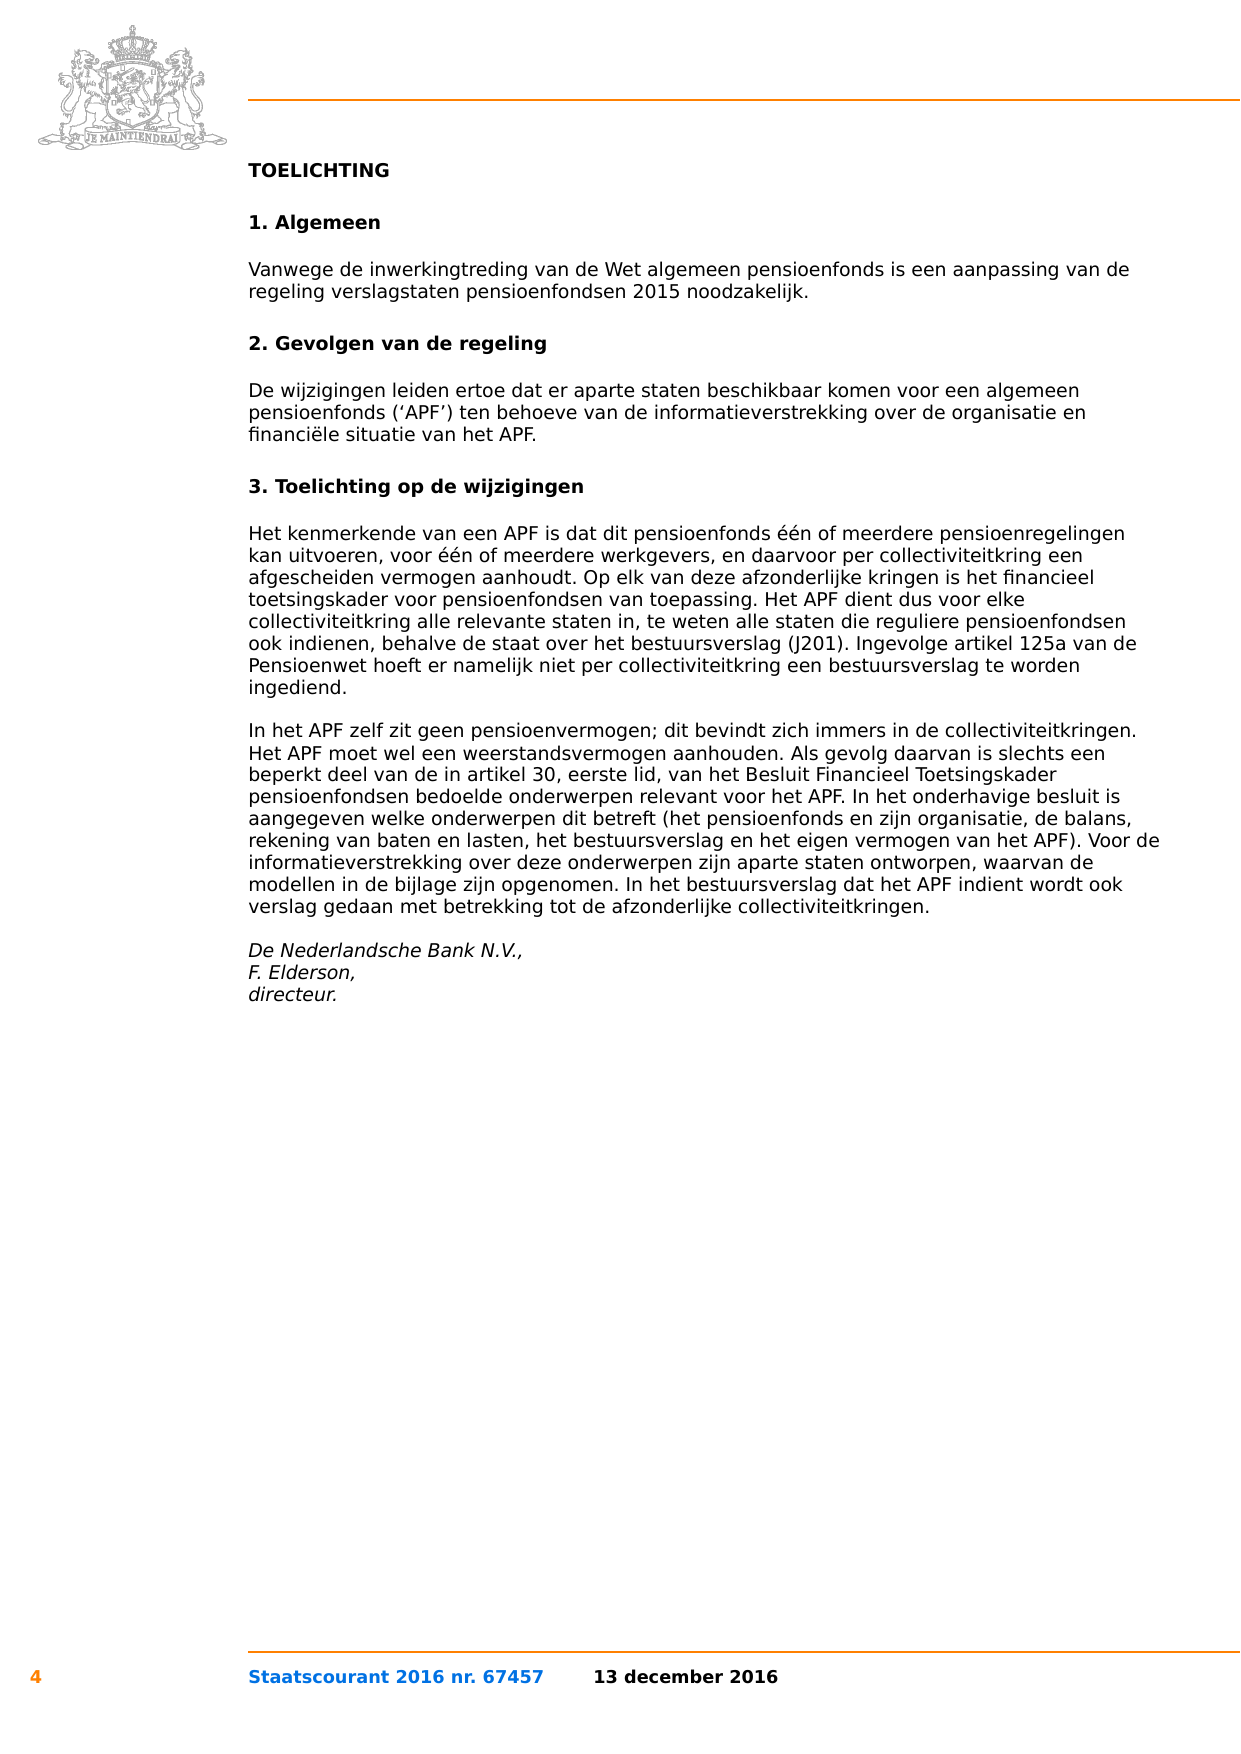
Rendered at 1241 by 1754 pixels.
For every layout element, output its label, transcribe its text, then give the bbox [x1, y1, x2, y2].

text De wijzigingen leiden ertoe dat er aparte staten beschikbaar komen voor een algemeen pensioenfonds (‘APF’) ten behoeve van de informatieverstrekking over de organisatie en financiële situatie van het APF. [248, 380, 1163, 446]
text De Nederlandsche Bank N.V., F. Elderson, directeur. [248, 940, 1163, 1006]
subtitle TOELICHTING [248, 160, 1163, 182]
subtitle 3. Toelichting op de wijzigingen [248, 476, 1163, 498]
text Vanwege de inwerkingtreding van de Wet algemeen pensioenfonds is een aanpassing van de regeling verslagstaten pensioenfondsen 2015 noodzakelijk. [248, 259, 1163, 303]
text In het APF zelf zit geen pensioenvermogen; dit bevindt zich immers in de collectiviteitkringen. Het APF moet wel een weerstandsvermogen aanhouden. Als gevolg daarvan is slechts een beperkt deel van de in artikel 30, eerste lid, van het Besluit Financieel Toetsingskader pensioenfondsen bedoelde onderwerpen relevant voor het APF. In het onderhavige besluit is aangegeven welke onderwerpen dit betreft (het pensioenfonds en zijn organisatie, de balans, rekening van baten en lasten, het bestuursverslag en het eigen vermogen van het APF). Voor de informatieverstrekking over deze onderwerpen zijn aparte staten ontworpen, waarvan de modellen in de bijlage zijn opgenomen. In het bestuursverslag dat het APF indient wordt ook verslag gedaan met betrekking tot de afzonderlijke collectiviteitkringen. [248, 720, 1163, 918]
subtitle 1. Algemeen [248, 212, 1163, 234]
subtitle 2. Gevolgen van de regeling [248, 333, 1163, 355]
text Het kenmerkende van een APF is dat dit pensioenfonds één of meerdere pensioenregelingen kan uitvoeren, voor één of meerdere werkgevers, en daarvoor per collectiviteitkring een afgescheiden vermogen aanhoudt. Op elk van deze afzonderlijke kringen is het financieel toetsingskader voor pensioenfondsen van toepassing. Het APF dient dus voor elke collectiviteitkring alle relevante staten in, te weten alle staten die reguliere pensioenfondsen ook indienen, behalve de staat over het bestuursverslag (J201). Ingevolge artikel 125a van de Pensioenwet hoeft er namelijk niet per collectiviteitkring een bestuursverslag te worden ingediend. [248, 523, 1163, 698]
picture [38, 25, 227, 150]
